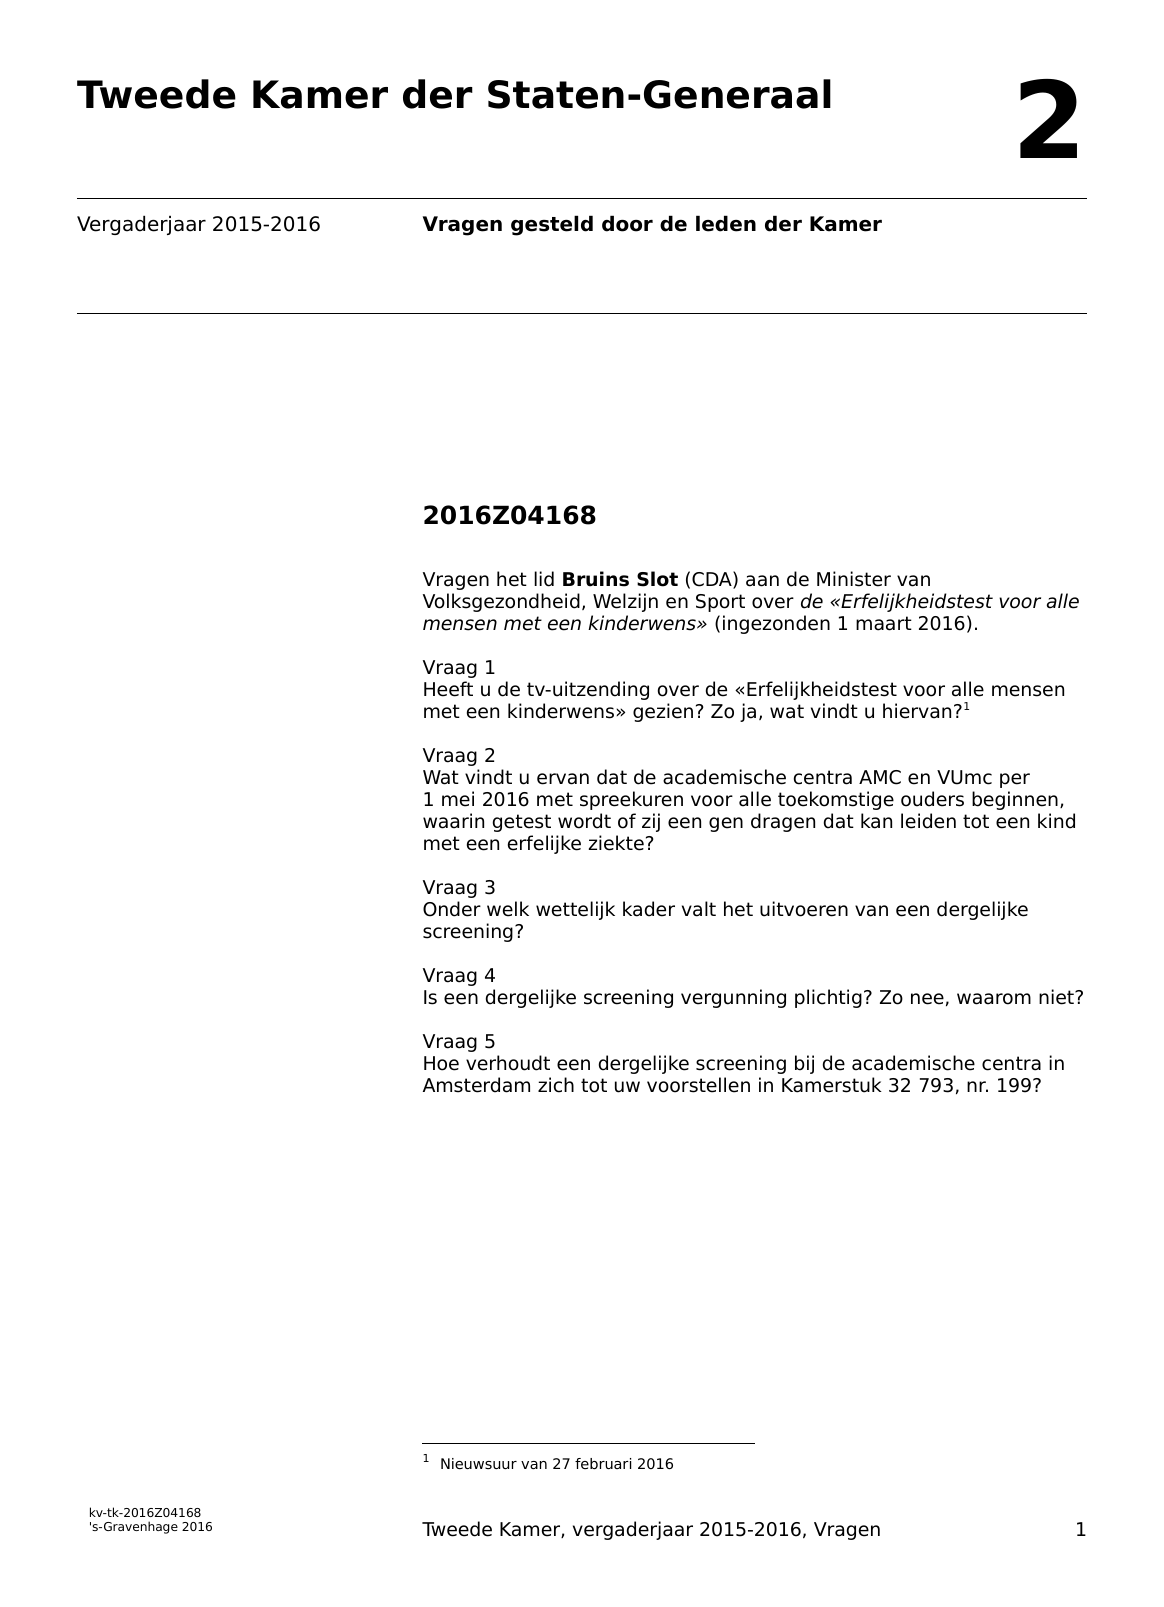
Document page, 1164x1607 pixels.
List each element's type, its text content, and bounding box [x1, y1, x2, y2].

text Vraag 3 [422, 877, 1087, 899]
text Heeft u de tv-uitzending over de «Erfelijkheidstest voor alle mensen met een kinderwens» gezien? Zo ja, wat vindt u hiervan? [422, 679, 1087, 723]
text Vraag 5 [422, 1031, 1087, 1053]
text Hoe verhoudt een dergelijke screening bij de academische centra in Amsterdam zich tot uw voorstellen in Kamerstuk 32 793, nr. 199? [422, 1053, 1087, 1097]
text 's-Gravenhage 2016 [88, 1520, 323, 1534]
table_cell Vragen gesteld door de leden der Kamer [422, 199, 1087, 313]
text Onder welk wettelijk kader valt het uitvoeren van een dergelijke screening? [422, 899, 1087, 943]
text Vragen het lid Bruins Slot (CDA) aan de Minister van Volksgezondheid, Welzijn en Sport over de «Erfelijkheidstest voor alle mensen met een kinderwens» (ingezonden 1 maart 2016). [422, 569, 1087, 635]
text kv-tk-2016Z04168 [88, 1506, 323, 1520]
table_header Tweede Kamer der Staten-Generaal [77, 59, 886, 198]
table_header 2 [886, 59, 1087, 198]
text Is een dergelijke screening vergunning plichtig? Zo nee, waarom niet? [422, 987, 1087, 1009]
text Vraag 2 [422, 745, 1087, 767]
text Vraag 4 [422, 965, 1087, 987]
text Nieuwsuur van 27 februari 2016 [422, 1452, 1087, 1474]
text 2016Z04168 [422, 501, 1087, 531]
text Vraag 1 [422, 657, 1087, 679]
table_cell Vergaderjaar 2015-2016 [77, 199, 422, 313]
text Wat vindt u ervan dat de academische centra AMC en VUmc per 1 mei 2016 met spreekuren voor alle toekomstige ouders beginnen, waarin getest wordt of zij een gen dragen dat kan leiden tot een kind met een erfelijke ziekte? [422, 767, 1087, 855]
